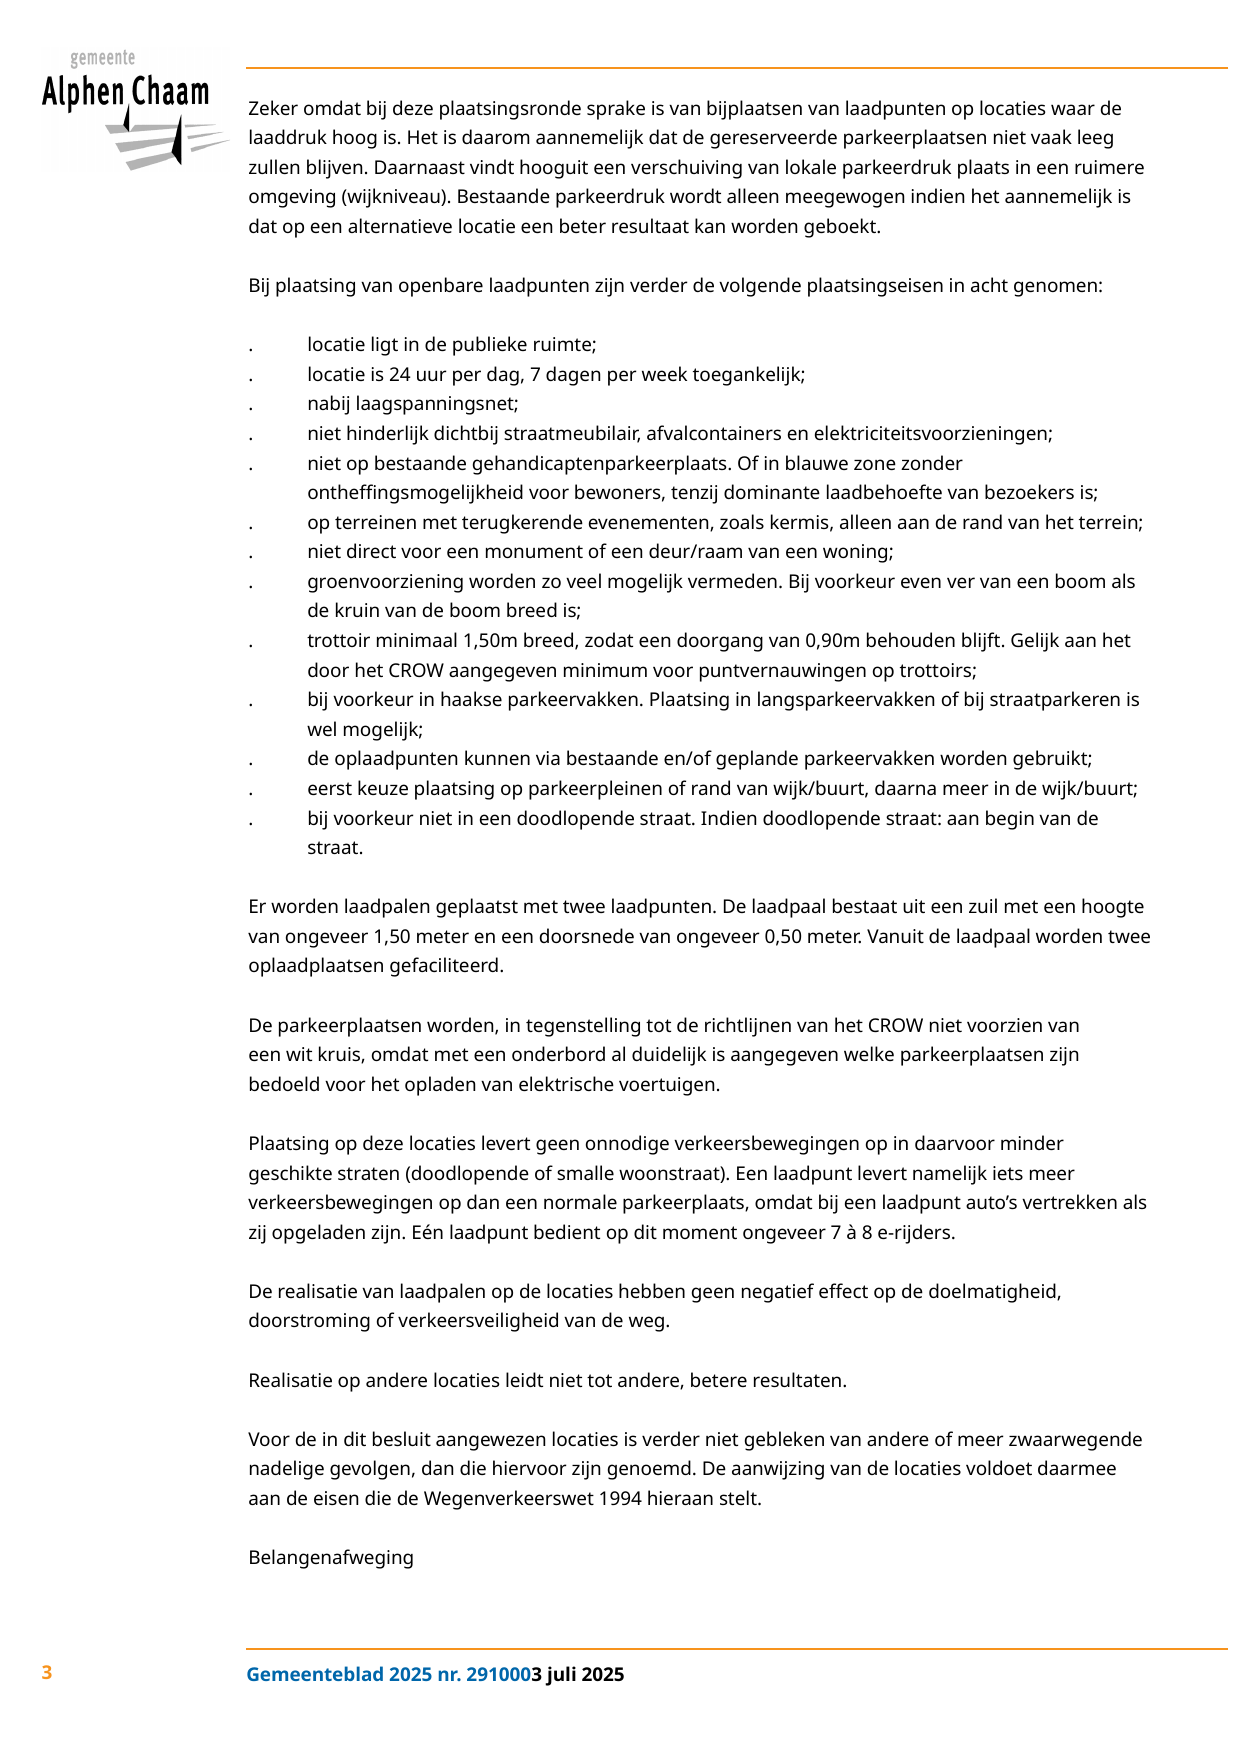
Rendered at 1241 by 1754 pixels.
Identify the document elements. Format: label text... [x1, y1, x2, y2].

list eerst keuze plaatsing op parkeerpleinen of rand van wijk/buurt, daarna meer in de wijk/buurt; [248, 775, 1152, 801]
text Voor de in dit besluit aangewezen locaties is verder niet gebleken van andere of meer zwaarwegende nadelige gevolgen, dan die hiervoor zijn genoemd. De aanwijzing van de locaties voldoet daarmee aan de eisen die de Wegenverkeerswet 1994 hieraan stelt. [248, 1426, 1152, 1511]
list niet direct voor een monument of een deur/raam van een woning; [248, 538, 1152, 564]
text bedoeld voor het opladen van elektrische voertuigen. [248, 1071, 1152, 1097]
list niet op bestaande gehandicaptenparkeerplaats. Of in blauwe zone zonder ontheffingsmogelijkheid voor bewoners, tenzij dominante laadbehoefte van bezoekers is; [248, 450, 1152, 505]
picture [41, 47, 231, 172]
text Belangenafweging [248, 1544, 1152, 1570]
text een wit kruis, omdat met een onderbord al duidelijk is aangegeven welke parkeerplaatsen zijn [248, 1041, 1152, 1067]
list locatie ligt in de publieke ruimte; [248, 331, 1152, 357]
list de oplaadpunten kunnen via bestaande en/of geplande parkeervakken worden gebruikt; [248, 746, 1152, 771]
list trottoir minimaal 1,50m breed, zodat een doorgang van 0,90m behouden blijft. Gelijk aan het door het CROW aangegeven minimum voor puntvernauwingen op trottoirs; [248, 627, 1152, 683]
list groenvoorziening worden zo veel mogelijk vermeden. Bij voorkeur even ver van een boom als de kruin van de boom breed is; [248, 568, 1152, 623]
list bij voorkeur in haakse parkeervakken. Plaatsing in langsparkeervakken of bij straatparkeren is wel mogelijk; [248, 686, 1152, 742]
text Bij plaatsing van openbare laadpunten zijn verder de volgende plaatsingseisen in acht genomen: [248, 272, 1152, 298]
list op terreinen met terugkerende evenementen, zoals kermis, alleen aan de rand van het terrein; [248, 509, 1152, 535]
list niet hinderlijk dichtbij straatmeubilair, afvalcontainers en elektriciteitsvoorzieningen; [248, 420, 1152, 446]
list bij voorkeur niet in een doodlopende straat. Indien doodlopende straat: aan begin van de straat. [248, 805, 1152, 860]
text Realisatie op andere locaties leidt niet tot andere, betere resultaten. [248, 1367, 1152, 1393]
text De realisatie van laadpalen op de locaties hebben geen negatief effect op de doelmatigheid, doorstroming of verkeersveiligheid van de weg. [248, 1278, 1152, 1333]
list nabij laagspanningsnet; [248, 391, 1152, 416]
text Er worden laadpalen geplaatst met twee laadpunten. De laadpaal bestaat uit een zuil met een hoogte van ongeveer 1,50 meter en een doorsnede van ongeveer 0,50 meter. Vanuit de laadpaal worden twee oplaadplaatsen gefaciliteerd. [248, 893, 1152, 978]
text De parkeerplaatsen worden, in tegenstelling tot de richtlijnen van het CROW niet voorzien van [248, 1012, 1152, 1038]
text Zeker omdat bij deze plaatsingsronde sprake is van bijplaatsen van laadpunten op locaties waar de laaddruk hoog is. Het is daarom aannemelijk dat de gereserveerde parkeerplaatsen niet vaak leeg zullen blijven. Daarnaast vindt hooguit een verschuiving van lokale parkeerdruk plaats in een ruimere omgeving (wijkniveau). Bestaande parkeerdruk wordt alleen meegewogen indien het aannemelijk is dat op een alternatieve locatie een beter resultaat kan worden geboekt. [248, 95, 1152, 239]
text Plaatsing op deze locaties levert geen onnodige verkeersbewegingen op in daarvoor minder geschikte straten (doodlopende of smalle woonstraat). Een laadpunt levert namelijk iets meer verkeersbewegingen op dan een normale parkeerplaats, omdat bij een laadpunt auto’s vertrekken als zij opgeladen zijn. Eén laadpunt bedient op dit moment ongeveer 7 à 8 e-rijders. [248, 1130, 1152, 1245]
list locatie is 24 uur per dag, 7 dagen per week toegankelijk; [248, 361, 1152, 387]
